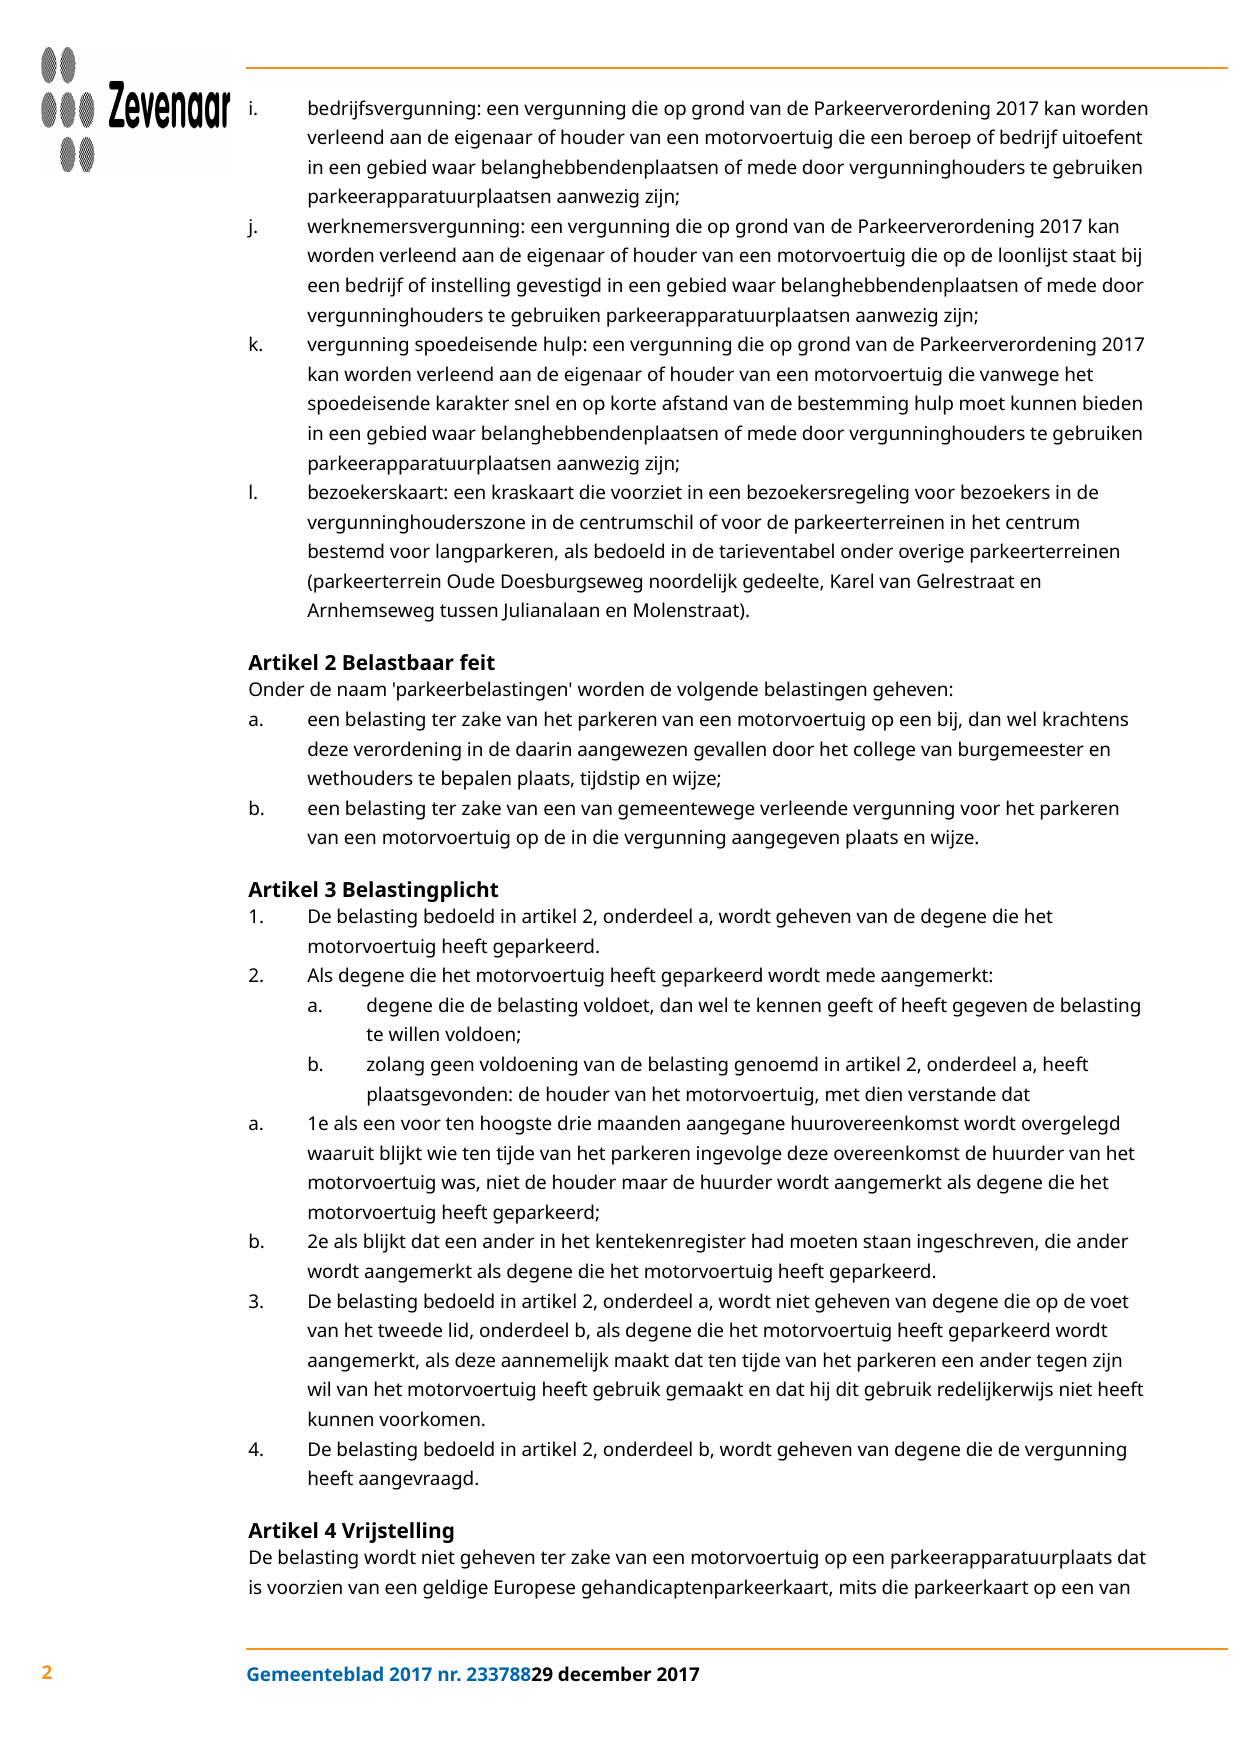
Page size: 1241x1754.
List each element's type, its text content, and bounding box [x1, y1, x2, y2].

text Onder de naam 'parkeerbelastingen' worden de volgende belastingen geheven: [248, 677, 1152, 702]
list 2e als blijkt dat een ander in het kentekenregister had moeten staan ingeschreven, die ander wordt aangemerkt als degene die het motorvoertuig heeft geparkeerd. [248, 1229, 1152, 1284]
text Artikel 2 Belastbaar feit [248, 648, 1152, 677]
list bezoekerskaart: een kraskaart die voorziet in een bezoekersregeling voor bezoekers in de vergunninghouderszone in de centrumschil of voor de parkeerterreinen in het centrum bestemd voor langparkeren, als bedoeld in de tarieventabel onder overige parkeerterreinen (parkeerterrein Oude Doesburgseweg noordelijk gedeelte, Karel van Gelrestraat en Arnhemseweg tussen Julianalaan en Molenstraat). [248, 479, 1152, 623]
list bedrijfsvergunning: een vergunning die op grond van de Parkeerverordening 2017 kan worden verleend aan de eigenaar of houder van een motorvoertuig die een beroep of bedrijf uitoefent in een gebied waar belanghebbendenplaatsen of mede door vergunninghouders te gebruiken parkeerapparatuurplaatsen aanwezig zijn; [248, 95, 1152, 209]
list 1e als een voor ten hoogste drie maanden aangegane huurovereenkomst wordt overgelegd waaruit blijkt wie ten tijde van het parkeren ingevolge deze overeenkomst de huurder van het motorvoertuig was, niet de houder maar de huurder wordt aangemerkt als degene die het motorvoertuig heeft geparkeerd; [248, 1110, 1152, 1225]
list vergunning spoedeisende hulp: een vergunning die op grond van de Parkeerverordening 2017 kan worden verleend aan de eigenaar of houder van een motorvoertuig die vanwege het spoedeisende karakter snel en op korte afstand van de bestemming hulp moet kunnen bieden in een gebied waar belanghebbendenplaatsen of mede door vergunninghouders te gebruiken parkeerapparatuurplaatsen aanwezig zijn; [248, 331, 1152, 476]
text Artikel 4 Vrijstelling [248, 1516, 1152, 1544]
list De belasting bedoeld in artikel 2, onderdeel a, wordt niet geheven van degene die op de voet van het tweede lid, onderdeel b, als degene die het motorvoertuig heeft geparkeerd wordt aangemerkt, als deze aannemelijk maakt dat ten tijde van het parkeren een ander tegen zijn wil van het motorvoertuig heeft gebruik gemaakt en dat hij dit gebruik redelijkerwijs niet heeft kunnen voorkomen. [248, 1288, 1152, 1432]
text Artikel 3 Belastingplicht [248, 875, 1152, 903]
list De belasting bedoeld in artikel 2, onderdeel b, wordt geheven van degene die de vergunning heeft aangevraagd. [248, 1436, 1152, 1491]
list een belasting ter zake van het parkeren van een motorvoertuig op een bij, dan wel krachtens deze verordening in de daarin aangewezen gevallen door het college van burgemeester en wethouders te bepalen plaats, tijdstip en wijze; [248, 706, 1152, 791]
picture [41, 47, 231, 172]
list werknemersvergunning: een vergunning die op grond van de Parkeerverordening 2017 kan worden verleend aan de eigenaar of houder van een motorvoertuig die op de loonlijst staat bij een bedrijf of instelling gevestigd in een gebied waar belanghebbendenplaatsen of mede door vergunninghouders te gebruiken parkeerapparatuurplaatsen aanwezig zijn; [248, 213, 1152, 328]
list degene die de belasting voldoet, dan wel te kennen geeft of heeft gegeven de belasting te willen voldoen; [307, 992, 1152, 1047]
list Als degene die het motorvoertuig heeft geparkeerd wordt mede aangemerkt: [248, 962, 1152, 988]
list De belasting bedoeld in artikel 2, onderdeel a, wordt geheven van de degene die het motorvoertuig heeft geparkeerd. [248, 903, 1152, 959]
list zolang geen voldoening van de belasting genoemd in artikel 2, onderdeel a, heeft plaatsgevonden: de houder van het motorvoertuig, met dien verstande dat [307, 1051, 1152, 1107]
list een belasting ter zake van een van gemeentewege verleende vergunning voor het parkeren van een motorvoertuig op de in die vergunning aangegeven plaats en wijze. [248, 795, 1152, 850]
text De belasting wordt niet geheven ter zake van een motorvoertuig op een parkeerapparatuurplaats dat is voorzien van een geldige Europese gehandicaptenparkeerkaart, mits die parkeerkaart op een van [248, 1544, 1152, 1599]
